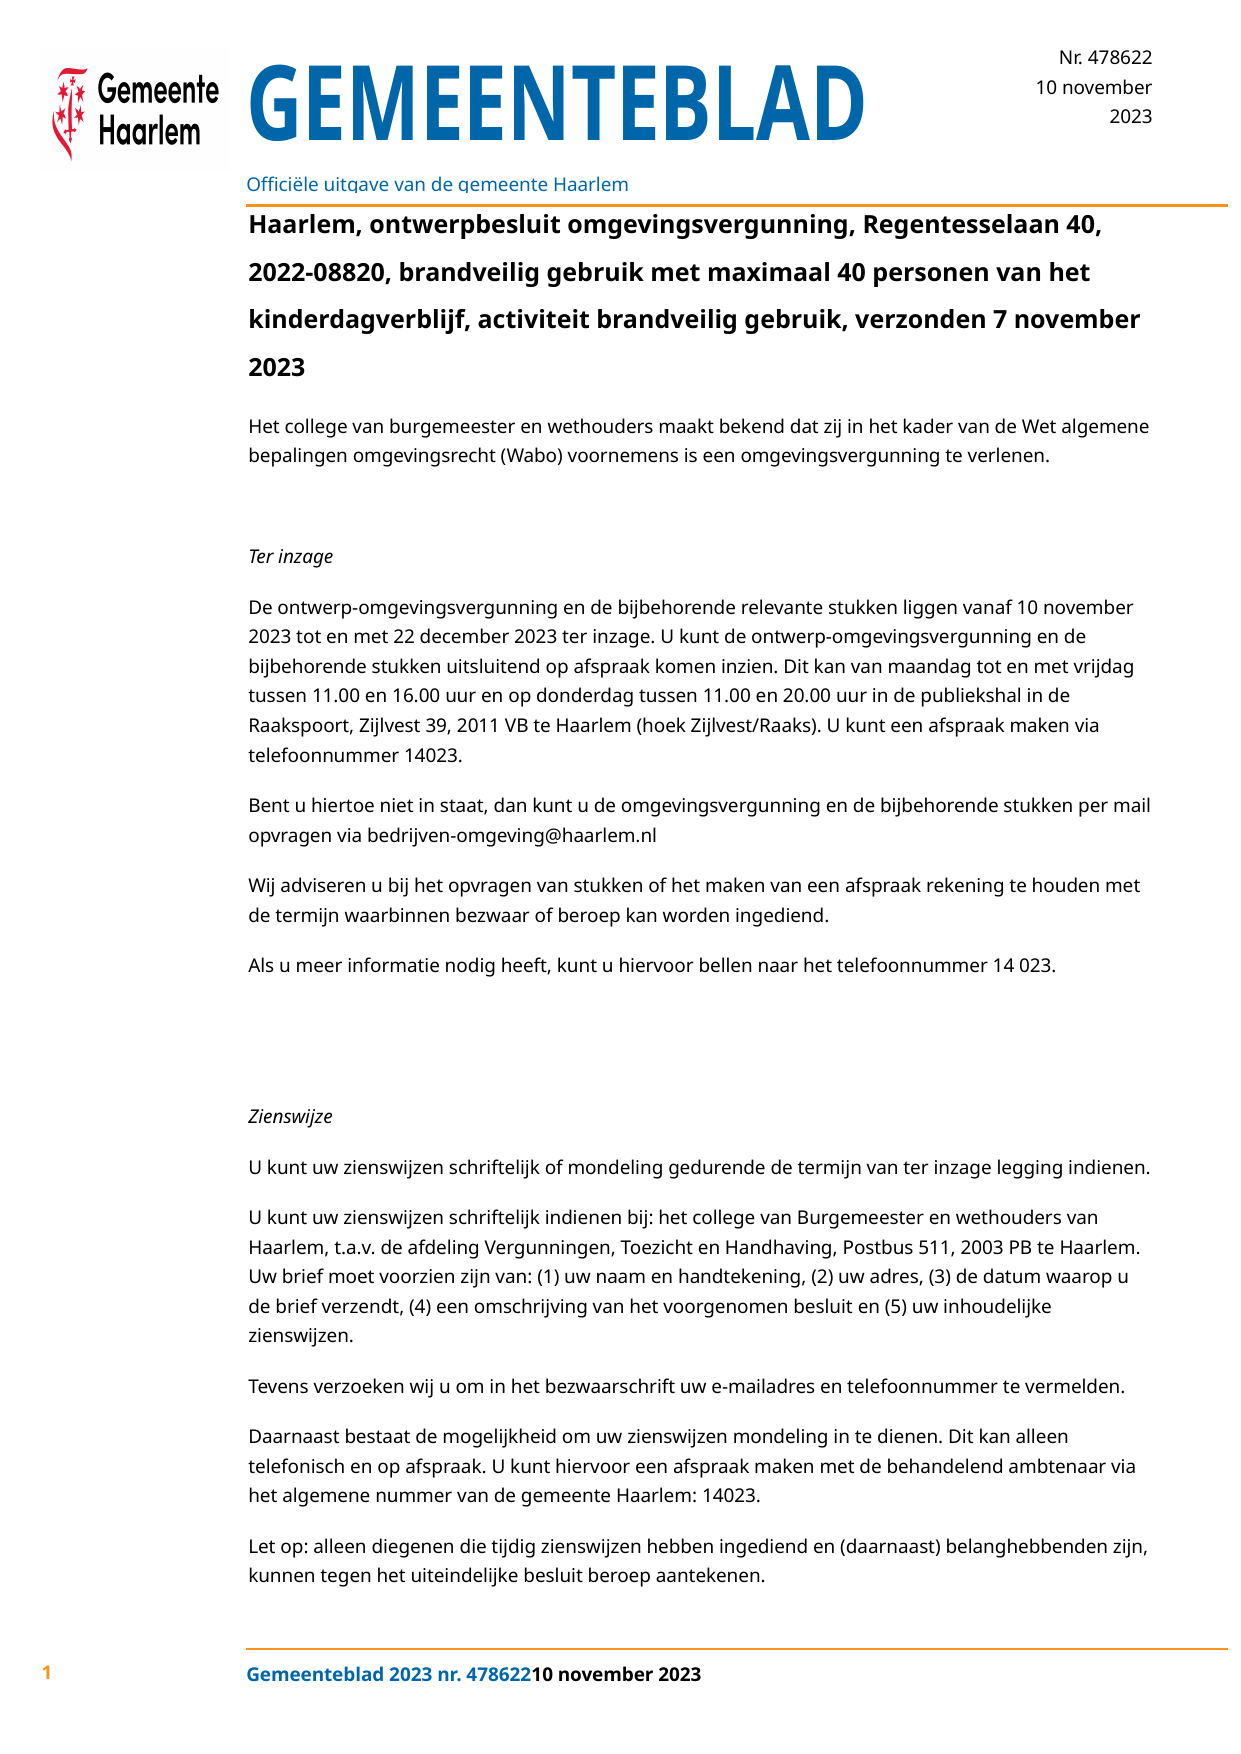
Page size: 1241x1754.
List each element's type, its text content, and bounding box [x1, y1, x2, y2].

text De ontwerp-omgevingsvergunning en de bijbehorende relevante stukken liggen vanaf 10 november 2023 tot en met 22 december 2023 ter inzage. U kunt de ontwerp-omgevingsvergunning en de bijbehorende stukken uitsluitend op afspraak komen inzien. Dit kan van maandag tot en met vrijdag tussen 11.00 en 16.00 uur en op donderdag tussen 11.00 en 20.00 uur in de publiekshal in de Raakspoort, Zijlvest 39, 2011 VB te Haarlem (hoek Zijlvest/Raaks). U kunt een afspraak maken via telefoonnummer 14023. [248, 594, 1152, 768]
text Tevens verzoeken wij u om in het bezwaarschrift uw e-mailadres en telefoonnummer te vermelden. [248, 1373, 1152, 1399]
text U kunt uw zienswijzen schriftelijk of mondeling gedurende de termijn van ter inzage legging indienen. [248, 1154, 1152, 1180]
text Wij adviseren u bij het opvragen van stukken of het maken van een afspraak rekening te houden met de termijn waarbinnen bezwaar of beroep kan worden ingediend. [248, 872, 1152, 928]
text Let op: alleen diegenen die tijdig zienswijzen hebben ingediend en (daarnaast) belanghebbenden zijn, kunnen tegen het uiteindelijke besluit beroep aantekenen. [248, 1533, 1152, 1588]
text Als u meer informatie nodig heeft, kunt u hiervoor bellen naar het telefoonnummer 14 023. [248, 952, 1152, 978]
text Het college van burgemeester en wethouders maakt bekend dat zij in het kader van de Wet algemene bepalingen omgevingsrecht (Wabo) voornemens is een omgevingsvergunning te verlenen. [248, 413, 1152, 468]
text U kunt uw zienswijzen schriftelijk indienen bij: het college van Burgemeester en wethouders van Haarlem, t.a.v. de afdeling Vergunningen, Toezicht en Handhaving, Postbus 511, 2003 PB te Haarlem. Uw brief moet voorzien zijn van: (1) uw naam en handtekening, (2) uw adres, (3) de datum waarop u de brief verzendt, (4) een omschrijving van het voorgenomen besluit en (5) uw inhoudelijke zienswijzen. [248, 1204, 1152, 1348]
text Ter inzage [248, 543, 1152, 569]
text Zienswijze [248, 1103, 1152, 1129]
picture [41, 47, 231, 172]
text Daarnaast bestaat de mogelijkheid om uw zienswijzen mondeling in te dienen. Dit kan alleen telefonisch en op afspraak. U kunt hiervoor een afspraak maken met de behandelend ambtenaar via het algemene nummer van de gemeente Haarlem: 14023. [248, 1423, 1152, 1508]
text Bent u hiertoe niet in staat, dan kunt u de omgevingsvergunning en de bijbehorende stukken per mail opvragen via bedrijven-omgeving@haarlem.nl [248, 792, 1152, 848]
text Haarlem, ontwerpbesluit omgevingsvergunning, Regentesselaan 40, 2022-08820, brandveilig gebruik met maximaal 40 personen van het kinderdagverblijf, activiteit brandveilig gebruik, verzonden 7 november 2023 [248, 207, 1152, 384]
